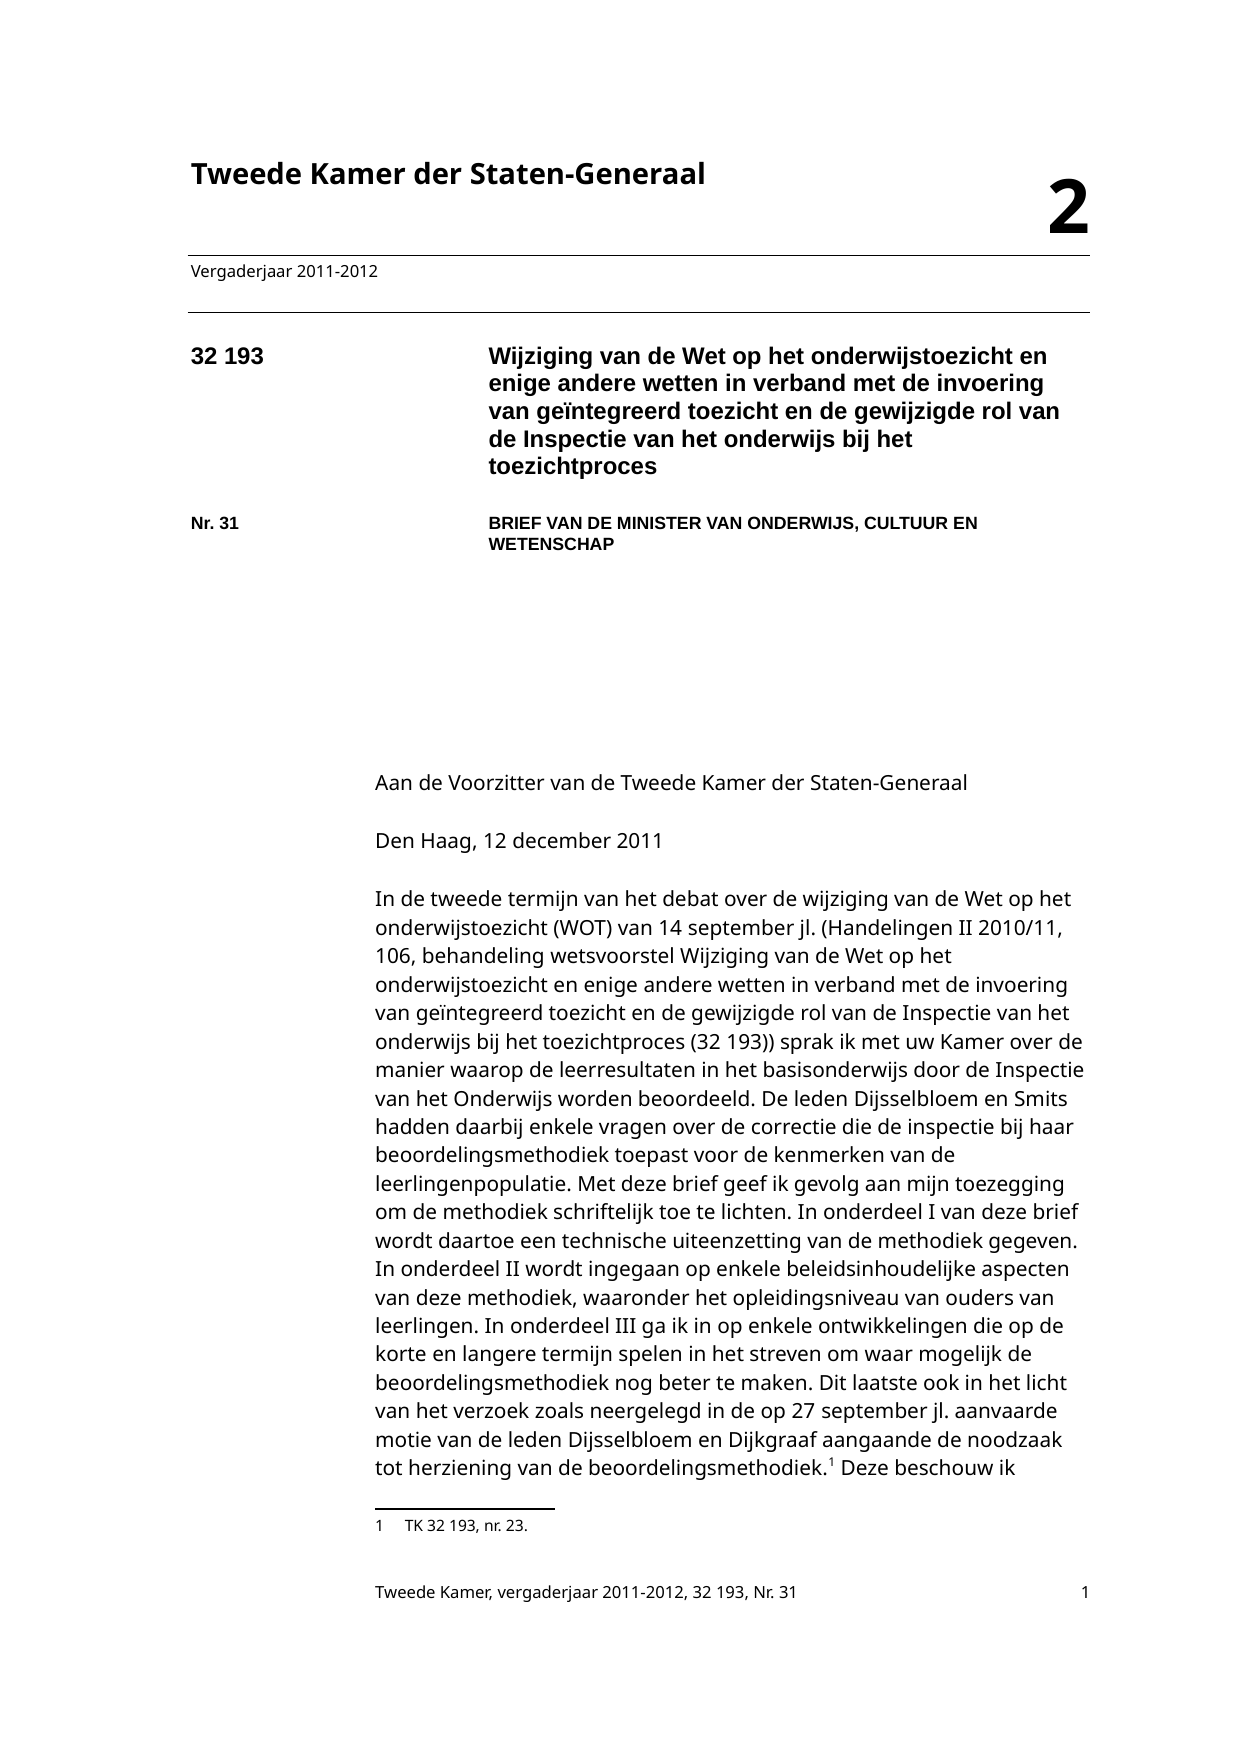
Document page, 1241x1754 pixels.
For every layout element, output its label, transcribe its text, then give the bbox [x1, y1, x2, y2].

table_header Tweede Kamer der Staten-Generaal [188, 150, 909, 255]
text Den Haag, 12 december 2011 [375, 826, 1090, 854]
text In de tweede termijn van het debat over de wijziging van de Wet op het onderwijstoezicht (WOT) van 14 september jl. (Handelingen II 2010/11, 106, behandeling wetsvoorstel Wijziging van de Wet op het onderwijstoezicht en enige andere wetten in verband met de invoering van geïntegreerd toezicht en de gewijzigde rol van de Inspectie van het onderwijs bij het toezichtproces (32 193)) sprak ik met uw Kamer over de manier waarop de leerresultaten in het basisonderwijs door de Inspectie van het Onderwijs worden beoordeeld. De leden Dijsselbloem en Smits hadden daarbij enkele vragen over de correctie die de inspectie bij haar beoordelingsmethodiek toepast voor de kenmerken van de leerlingenpopulatie. Met deze brief geef ik gevolg aan mijn toezegging om de methodiek schriftelijk toe te lichten. In onderdeel I van deze brief wordt daartoe een technische uiteenzetting van de methodiek gegeven. In onderdeel II wordt ingegaan op enkele beleidsinhoudelijke aspecten van deze methodiek, waaronder het opleidingsniveau van ouders van leerlingen. In onderdeel III ga ik in op enkele ontwikkelingen die op de korte en langere termijn spelen in het streven om waar mogelijk de beoordelingsmethodiek nog beter te maken. Dit laatste ook in het licht van het verzoek zoals neergelegd in de op 27 september jl. aanvaarde motie van de leden Dijsselbloem en Dijkgraaf aangaande de noodzaak tot herziening van de beoordelingsmethodiek. Deze beschouw ik [375, 884, 1090, 1482]
table_cell 32 193 [188, 339, 485, 510]
text TK 32 193, nr. 23. [375, 1508, 1090, 1536]
table_cell [188, 313, 485, 339]
table_cell [485, 256, 1090, 312]
table_cell [485, 313, 1090, 339]
table_header 2 [910, 150, 1090, 255]
table_cell Wijziging van de Wet op het onderwijstoezicht en enige andere wetten in verband met de invoering van geïntegreerd toezicht en de gewijzigde rol van de Inspectie van het onderwijs bij het toezichtproces [485, 339, 1090, 510]
table_cell Vergaderjaar 2011-2012 [188, 256, 485, 312]
table_cell Nr. 31 [188, 510, 485, 649]
table_cell BRIEF VAN DE MINISTER VAN ONDERWIJS, CULTUUR EN WETENSCHAP [485, 510, 1090, 649]
text Aan de Voorzitter van de Tweede Kamer der Staten-Generaal [375, 768, 1090, 796]
